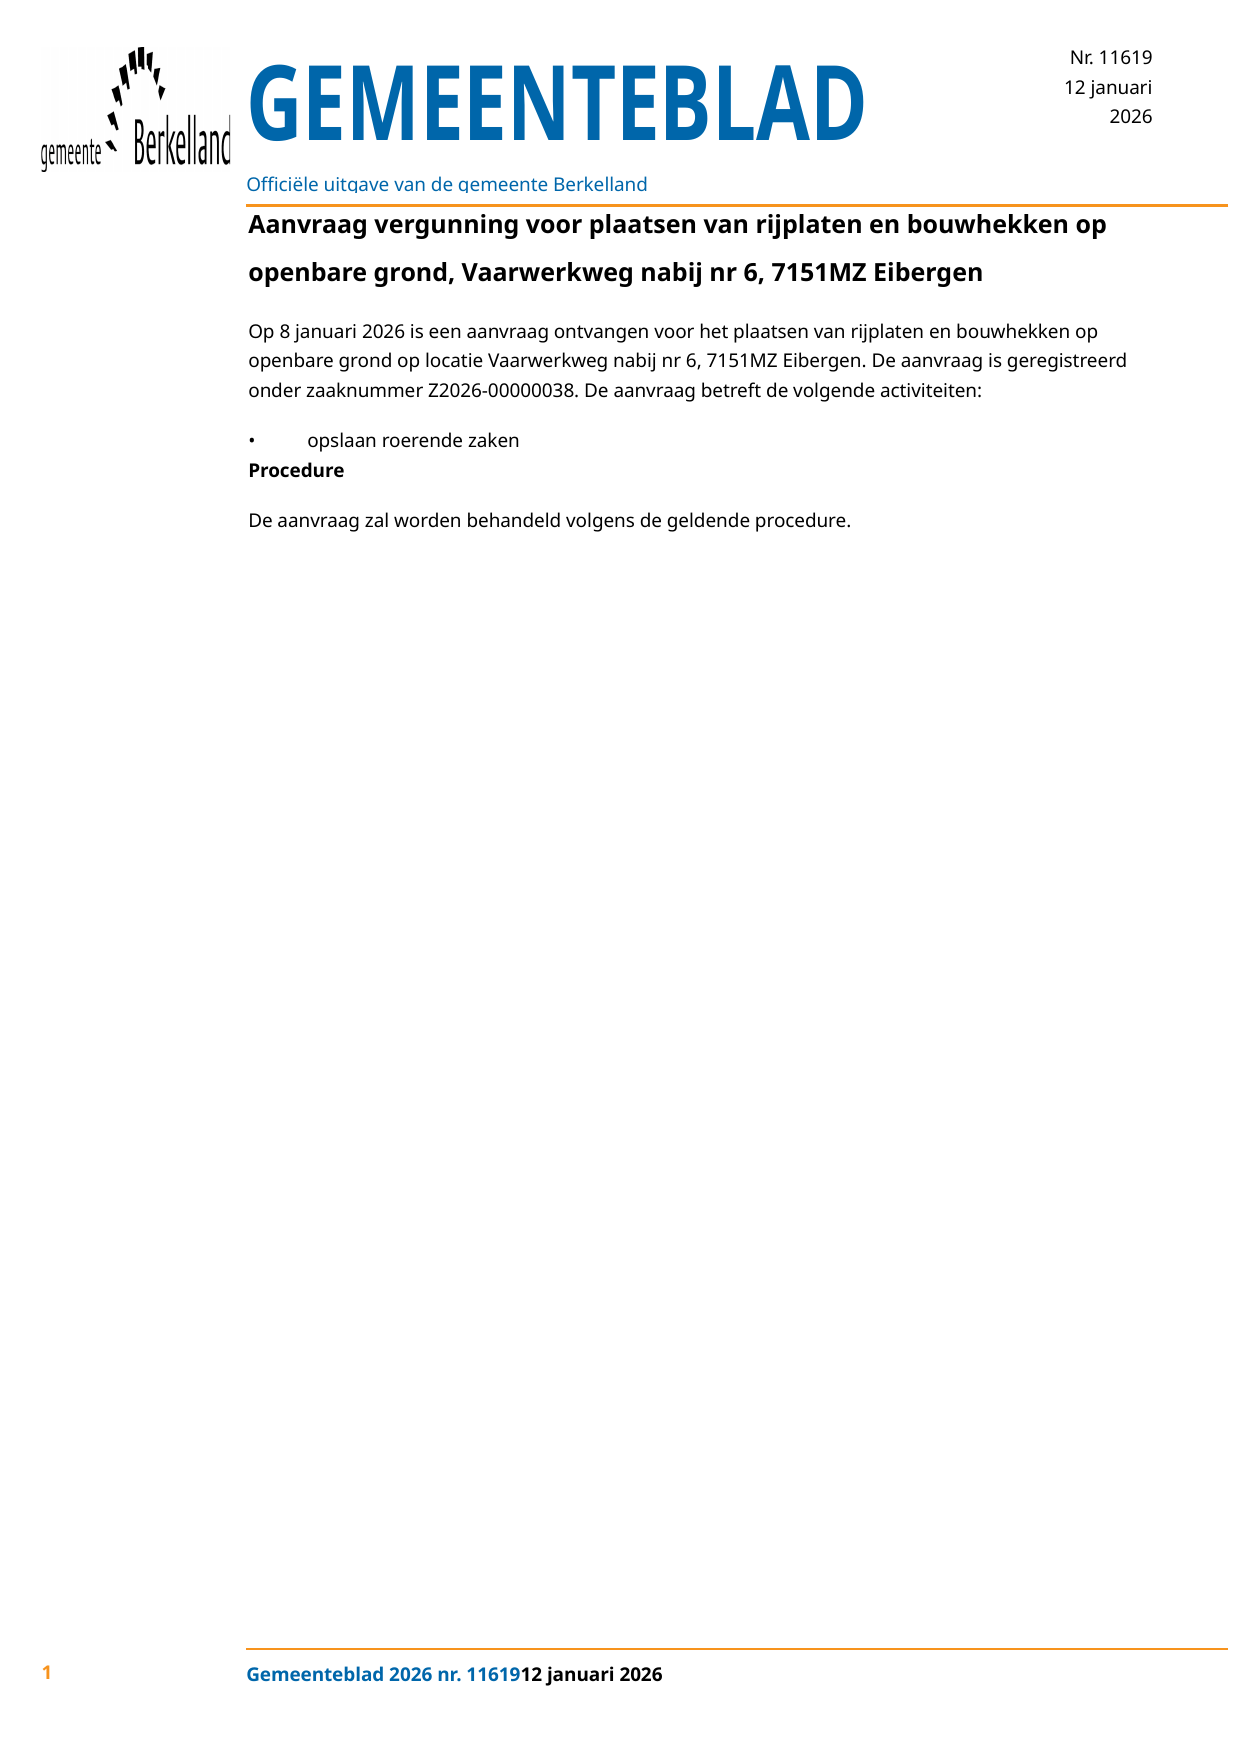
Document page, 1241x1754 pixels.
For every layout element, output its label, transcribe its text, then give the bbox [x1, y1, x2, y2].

text Procedure [248, 457, 1152, 483]
text De aanvraag zal worden behandeld volgens de geldende procedure. [248, 507, 1152, 533]
text Op 8 januari 2026 is een aanvraag ontvangen voor het plaatsen van rijplaten en bouwhekken op openbare grond op locatie Vaarwerkweg nabij nr 6, 7151MZ Eibergen. De aanvraag is geregistreerd onder zaaknummer Z2026-00000038. De aanvraag betreft de volgende activiteiten: [248, 318, 1152, 403]
picture [41, 47, 231, 172]
list opslaan roerende zaken [248, 427, 1152, 453]
text Aanvraag vergunning voor plaatsen van rijplaten en bouwhekken op openbare grond, Vaarwerkweg nabij nr 6, 7151MZ Eibergen [248, 207, 1152, 288]
